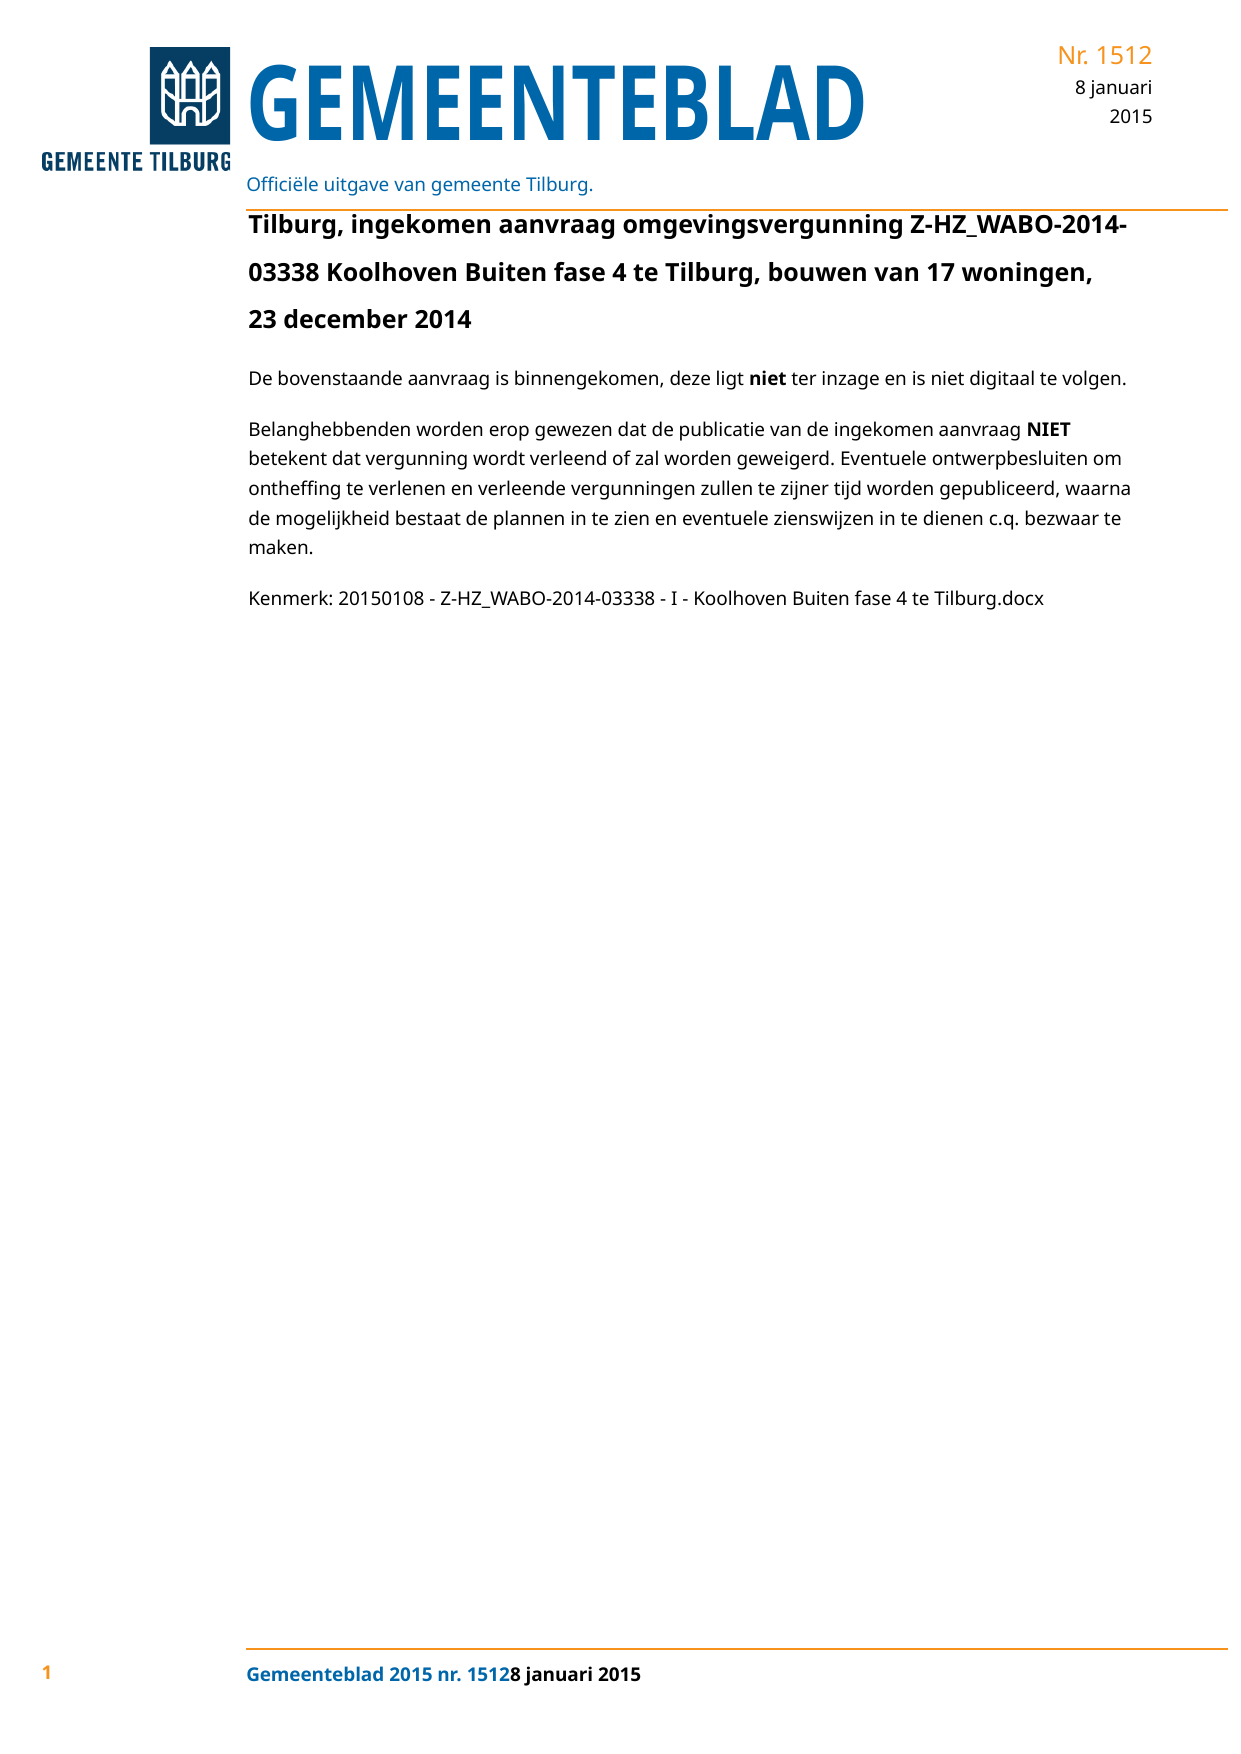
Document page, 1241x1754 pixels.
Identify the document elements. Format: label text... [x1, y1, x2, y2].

text Tilburg, ingekomen aanvraag omgevingsvergunning Z-HZ_WABO-2014-03338 Koolhoven Buiten fase 4 te Tilburg, bouwen van 17 woningen, 23 december 2014 [248, 211, 1152, 336]
picture [41, 47, 231, 172]
text Belanghebbenden worden erop gewezen dat de publicatie van de ingekomen aanvraag NIET betekent dat vergunning wordt verleend of zal worden geweigerd. Eventuele ontwerpbesluiten om ontheffing te verlenen en verleende vergunningen zullen te zijner tijd worden gepubliceerd, waarna de mogelijkheid bestaat de plannen in te zien en eventuele zienswijzen in te dienen c.q. bezwaar te maken. [248, 416, 1152, 560]
text Kenmerk: 20150108 - Z-HZ_WABO-2014-03338 - I - Koolhoven Buiten fase 4 te Tilburg.docx [248, 585, 1152, 610]
text De bovenstaande aanvraag is binnengekomen, deze ligt niet ter inzage en is niet digitaal te volgen. [248, 366, 1152, 391]
